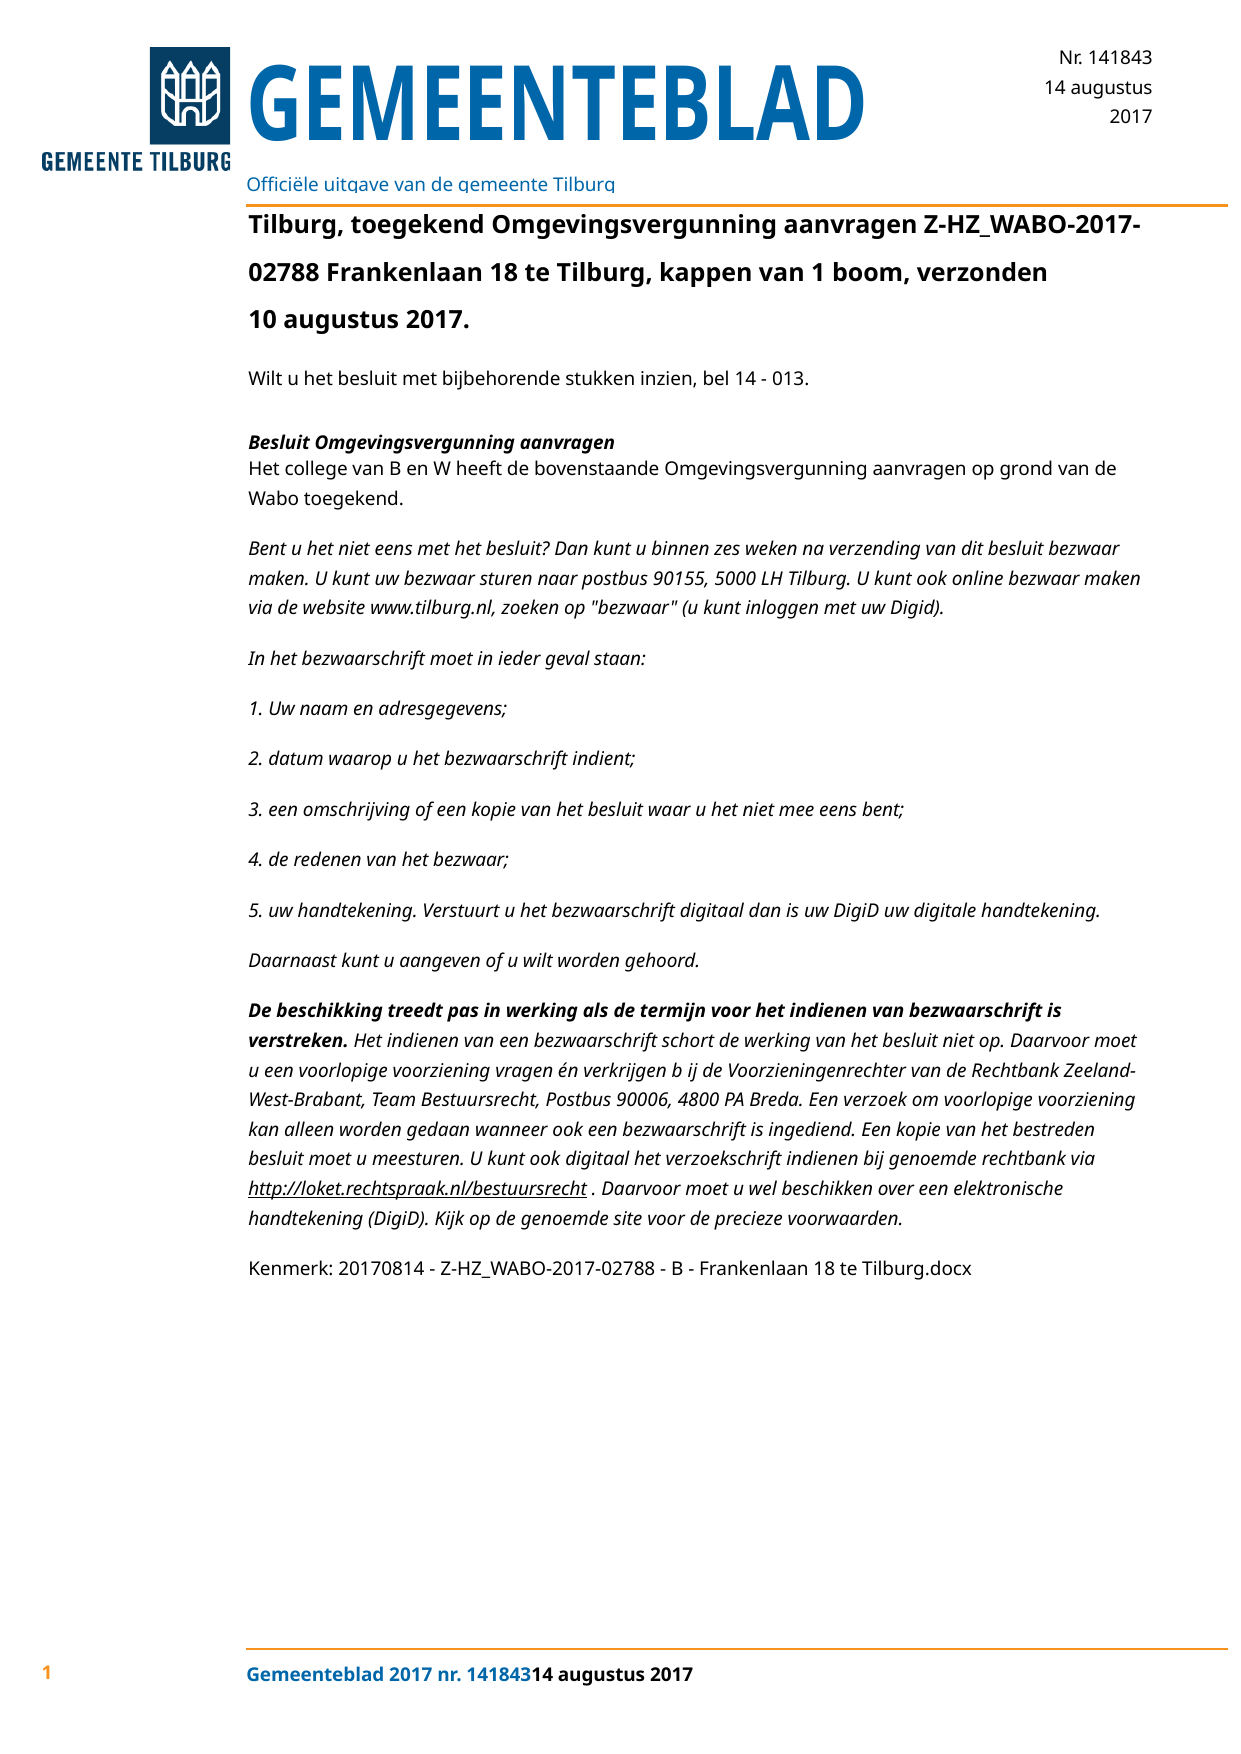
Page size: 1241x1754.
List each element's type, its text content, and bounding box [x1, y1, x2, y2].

text 1. Uw naam en adresgegevens; [248, 695, 1152, 721]
text In het bezwaarschrift moet in ieder geval staan: [248, 645, 1152, 671]
text De beschikking treedt pas in werking als de termijn voor het indienen van bezwaarschrift is verstreken. Het indienen van een bezwaarschrift schort de werking van het besluit niet op. Daarvoor moet u een voorlopige voorziening vragen én verkrijgen b ij de Voorzieningenrechter van de Rechtbank Zeeland-West-Brabant, Team Bestuursrecht, Postbus 90006, 4800 PA Breda. Een verzoek om voorlopige voorziening kan alleen worden gedaan wanneer ook een bezwaarschrift is ingediend. Een kopie van het bestreden besluit moet u meesturen. U kunt ook digitaal het verzoekschrift indienen bij genoemde rechtbank via http://loket.rechtspraak.nl/bestuursrecht . Daarvoor moet u wel beschikken over een elektronische handtekening (DigiD). Kijk op de genoemde site voor de precieze voorwaarden. [248, 998, 1152, 1231]
picture [41, 47, 231, 172]
text Besluit Omgevingsvergunning aanvragen [248, 429, 1152, 455]
text Bent u het niet eens met het besluit? Dan kunt u binnen zes weken na verzending van dit besluit bezwaar maken. U kunt uw bezwaar sturen naar postbus 90155, 5000 LH Tilburg. U kunt ook online bezwaar maken via de website www.tilburg.nl, zoeken op "bezwaar" (u kunt inloggen met uw Digid). [248, 535, 1152, 620]
text 3. een omschrijving of een kopie van het besluit waar u het niet mee eens bent; [248, 796, 1152, 822]
text 2. datum waarop u het bezwaarschrift indient; [248, 746, 1152, 771]
text Wilt u het besluit met bijbehorende stukken inzien, bel 14 - 013. [248, 366, 1152, 391]
text Kenmerk: 20170814 - Z-HZ_WABO-2017-02788 - B - Frankenlaan 18 te Tilburg.docx [248, 1255, 1152, 1281]
text Tilburg, toegekend Omgevingsvergunning aanvragen Z-HZ_WABO-2017-02788 Frankenlaan 18 te Tilburg, kappen van 1 boom, verzonden 10 augustus 2017. [248, 207, 1152, 336]
text Daarnaast kunt u aangeven of u wilt worden gehoord. [248, 947, 1152, 973]
text 4. de redenen van het bezwaar; [248, 846, 1152, 872]
text 5. uw handtekening. Verstuurt u het bezwaarschrift digitaal dan is uw DigiD uw digitale handtekening. [248, 897, 1152, 923]
text Het college van B en W heeft de bovenstaande Omgevingsvergunning aanvragen op grond van de Wabo toegekend. [248, 455, 1152, 511]
